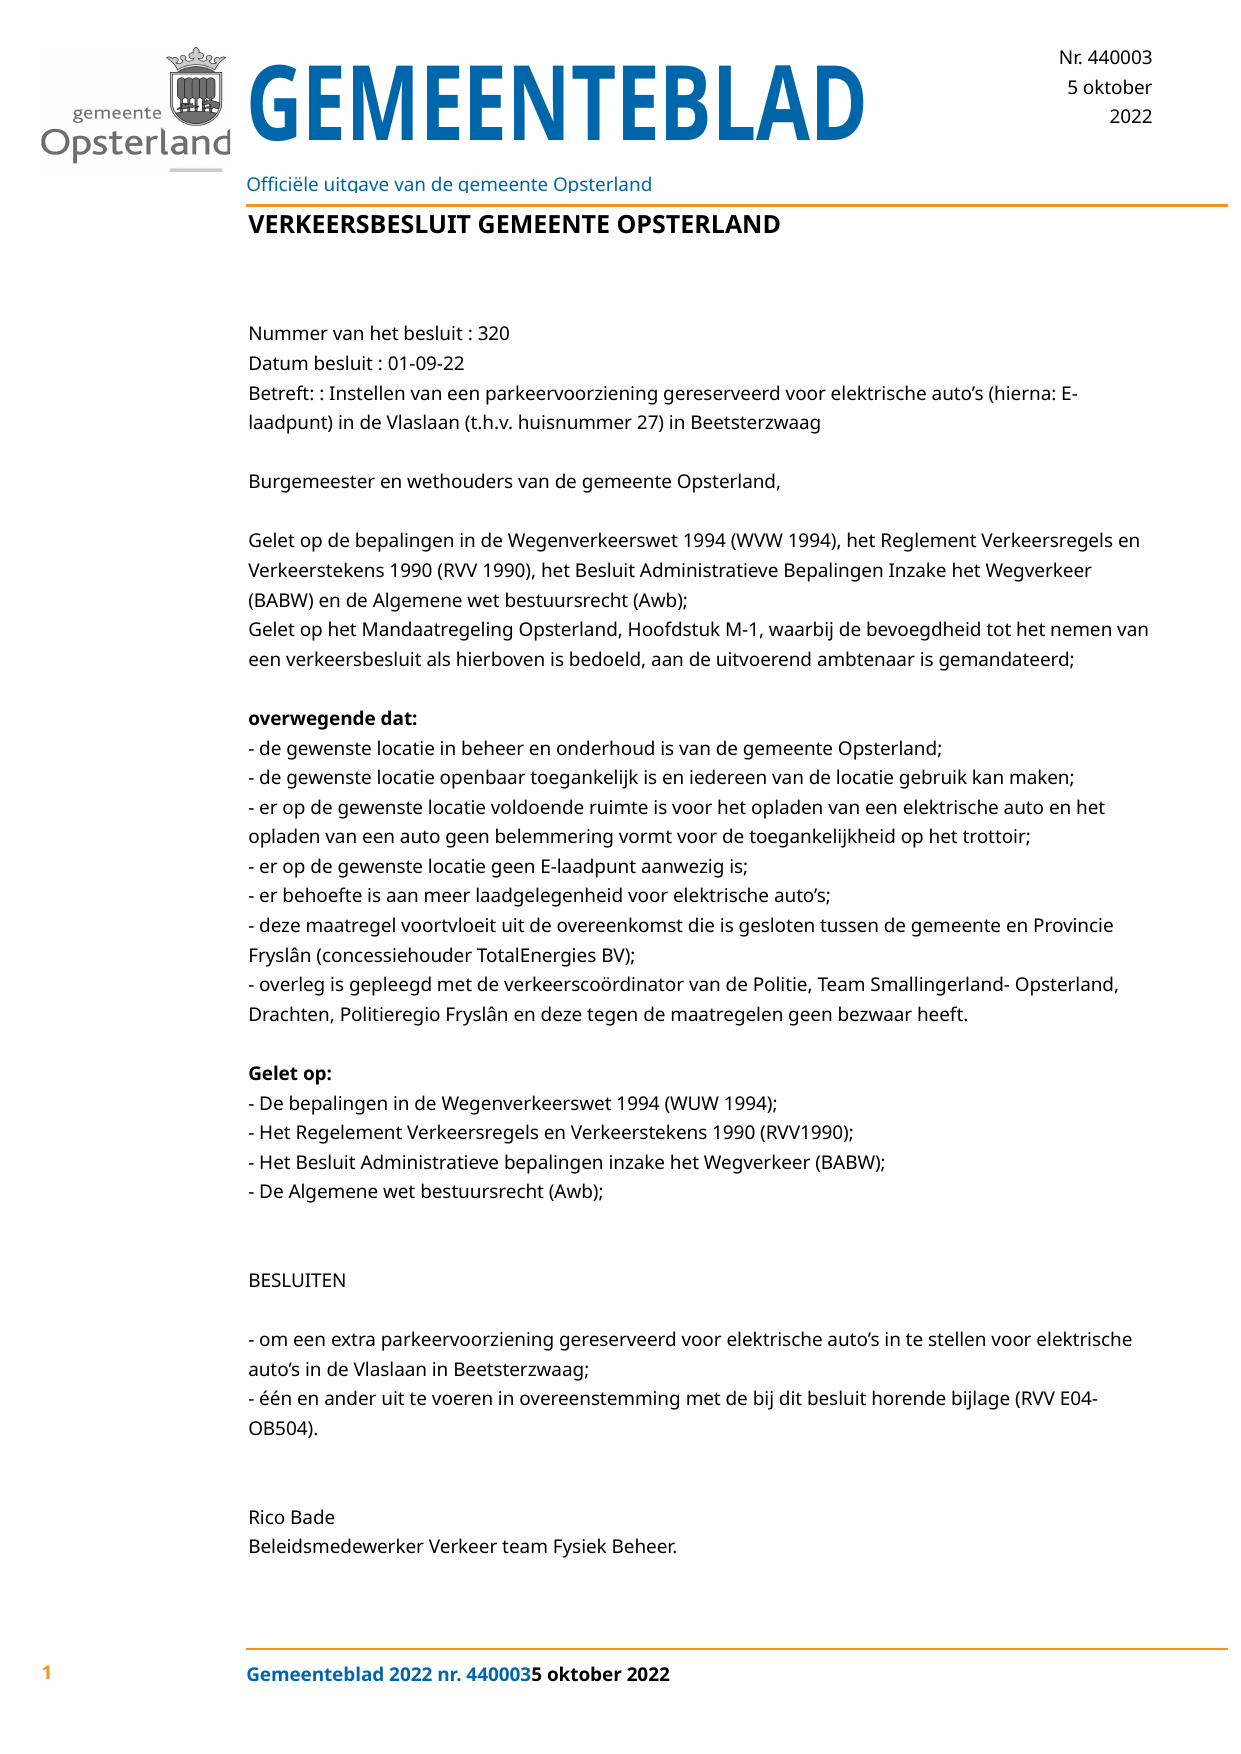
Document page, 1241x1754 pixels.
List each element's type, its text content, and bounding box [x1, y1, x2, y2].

text - de gewenste locatie openbaar toegankelijk is en iedereen van de locatie gebruik kan maken; [248, 764, 1152, 790]
text Datum besluit : 01-09-22 [248, 350, 1152, 376]
text - Het Besluit Administratieve bepalingen inzake het Wegverkeer (BABW); [248, 1149, 1152, 1175]
text - één en ander uit te voeren in overeenstemming met de bij dit besluit horende bijlage (RVV E04-OB504). [248, 1386, 1152, 1441]
text - de gewenste locatie in beheer en onderhoud is van de gemeente Opsterland; [248, 735, 1152, 761]
text - er op de gewenste locatie geen E-laadpunt aanwezig is; [248, 853, 1152, 879]
text - overleg is gepleegd met de verkeerscoördinator van de Politie, Team Smallingerland- Opsterland, Drachten, Politieregio Fryslân en deze tegen de maatregelen geen bezwaar heeft. [248, 971, 1152, 1027]
text Rico Bade [248, 1504, 1152, 1530]
text overwegende dat: [248, 705, 1152, 731]
text Nummer van het besluit : 320 [248, 321, 1152, 346]
text - er op de gewenste locatie voldoende ruimte is voor het opladen van een elektrische auto en het opladen van een auto geen belemmering vormt voor de toegankelijkheid op het trottoir; [248, 794, 1152, 849]
text - deze maatregel voortvloeit uit de overeenkomst die is gesloten tussen de gemeente en Provincie Fryslân (concessiehouder TotalEnergies BV); [248, 912, 1152, 968]
text Gelet op: [248, 1060, 1152, 1086]
text Gelet op het Mandaatregeling Opsterland, Hoofdstuk M-1, waarbij de bevoegdheid tot het nemen van een verkeersbesluit als hierboven is bedoeld, aan de uitvoerend ambtenaar is gemandateerd; [248, 616, 1152, 672]
text Burgemeester en wethouders van de gemeente Opsterland, [248, 468, 1152, 494]
text Beleidsmedewerker Verkeer team Fysiek Beheer. [248, 1533, 1152, 1559]
text - De bepalingen in de Wegenverkeerswet 1994 (WUW 1994); [248, 1090, 1152, 1116]
picture [41, 47, 231, 172]
text VERKEERSBESLUIT GEMEENTE OPSTERLAND [248, 207, 1152, 241]
text - er behoefte is aan meer laadgelegenheid voor elektrische auto’s; [248, 883, 1152, 908]
text - om een extra parkeervoorziening gereserveerd voor elektrische auto’s in te stellen voor elektrische auto’s in de Vlaslaan in Beetsterzwaag; [248, 1326, 1152, 1382]
text - De Algemene wet bestuursrecht (Awb); [248, 1178, 1152, 1204]
text BESLUITEN [248, 1267, 1152, 1293]
text - Het Regelement Verkeersregels en Verkeerstekens 1990 (RVV1990); [248, 1119, 1152, 1145]
text Gelet op de bepalingen in de Wegenverkeerswet 1994 (WVW 1994), het Reglement Verkeersregels en Verkeerstekens 1990 (RVV 1990), het Besluit Administratieve Bepalingen Inzake het Wegverkeer (BABW) en de Algemene wet bestuursrecht (Awb); [248, 528, 1152, 613]
text Betreft: : Instellen van een parkeervoorziening gereserveerd voor elektrische auto’s (hierna: E-laadpunt) in de Vlaslaan (t.h.v. huisnummer 27) in Beetsterzwaag [248, 380, 1152, 435]
